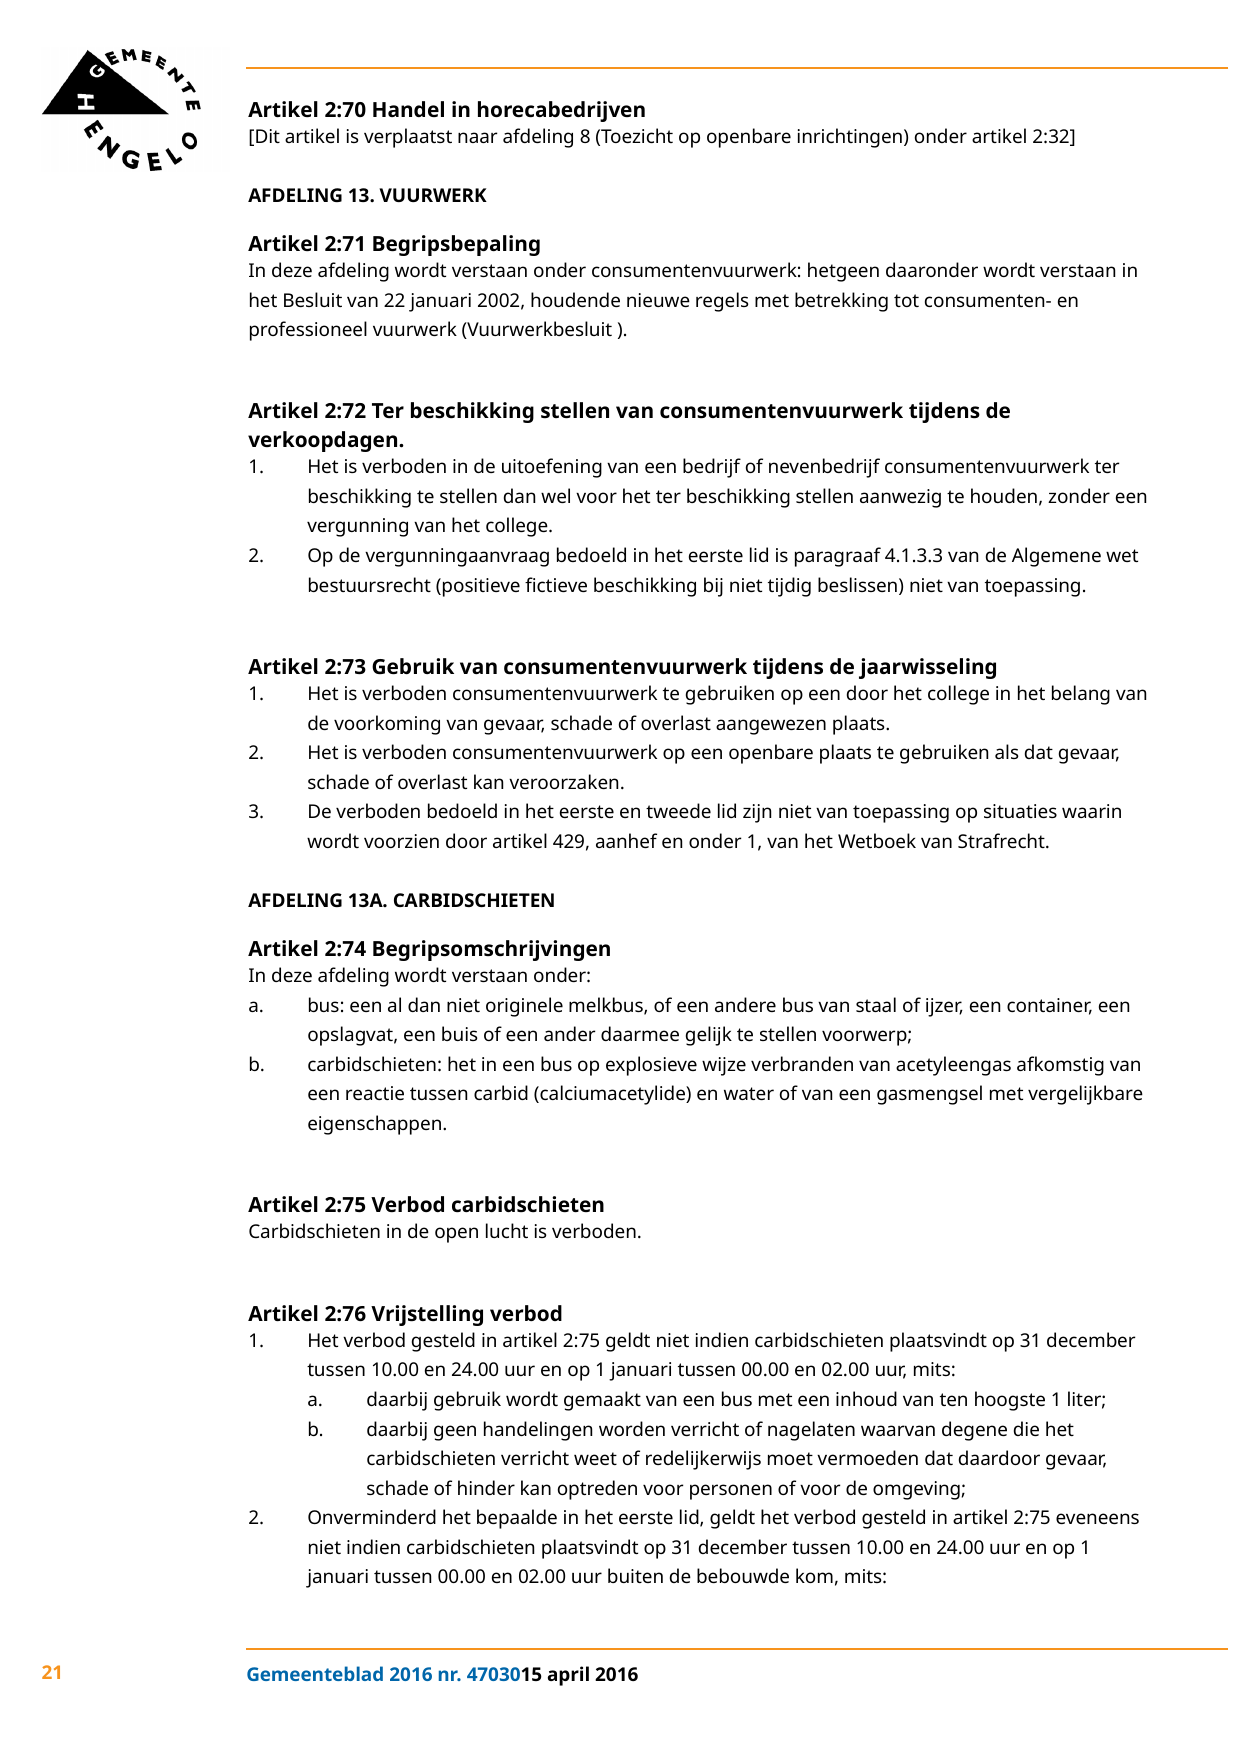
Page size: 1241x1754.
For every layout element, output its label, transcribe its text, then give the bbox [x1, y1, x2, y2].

list De verboden bedoeld in het eerste en tweede lid zijn niet van toepassing op situaties waarin wordt voorzien door artikel 429, aanhef en onder 1, van het Wetboek van Strafrecht. [248, 798, 1152, 854]
list Het verbod gesteld in artikel 2:75 geldt niet indien carbidschieten plaatsvindt op 31 december tussen 10.00 en 24.00 uur en op 1 januari tussen 00.00 en 02.00 uur, mits: [248, 1327, 1152, 1382]
list Het is verboden consumentenvuurwerk op een openbare plaats te gebruiken als dat gevaar, schade of overlast kan veroorzaken. [248, 739, 1152, 795]
text AFDELING 13. VUURWERK [248, 182, 1152, 208]
text Artikel 2:72 Ter beschikking stellen van consumentenvuurwerk tijdens de verkoopdagen. [248, 397, 1152, 453]
list carbidschieten: het in een bus op explosieve wijze verbranden van acetyleengas afkomstig van een reactie tussen carbid (calciumacetylide) en water of van een gasmengsel met vergelijkbare eigenschappen. [248, 1051, 1152, 1136]
text AFDELING 13A. CARBIDSCHIETEN [248, 887, 1152, 913]
text Artikel 2:76 Vrijstelling verbod [248, 1299, 1152, 1327]
text Artikel 2:74 Begripsomschrijvingen [248, 934, 1152, 962]
text In deze afdeling wordt verstaan onder consumentenvuurwerk: hetgeen daaronder wordt verstaan in het Besluit van 22 januari 2002, houdende nieuwe regels met betrekking tot consumenten- en professioneel vuurwerk (Vuurwerkbesluit ). [248, 257, 1152, 342]
picture [41, 47, 231, 172]
list bus: een al dan niet originele melkbus, of een andere bus van staal of ijzer, een container, een opslagvat, een buis of een ander daarmee gelijk te stellen voorwerp; [248, 992, 1152, 1047]
list Het is verboden in de uitoefening van een bedrijf of nevenbedrijf consumentenvuurwerk ter beschikking te stellen dan wel voor het ter beschikking stellen aanwezig te houden, zonder een vergunning van het college. [248, 453, 1152, 538]
text In deze afdeling wordt verstaan onder: [248, 962, 1152, 988]
list Op de vergunningaanvraag bedoeld in het eerste lid is paragraaf 4.1.3.3 van de Algemene wet bestuursrecht (positieve fictieve beschikking bij niet tijdig beslissen) niet van toepassing. [248, 542, 1152, 597]
text [Dit artikel is verplaatst naar afdeling 8 (Toezicht op openbare inrichtingen) onder artikel 2:32] [248, 123, 1152, 149]
list Onverminderd het bepaalde in het eerste lid, geldt het verbod gesteld in artikel 2:75 eveneens niet indien carbidschieten plaatsvindt op 31 december tussen 10.00 en 24.00 uur en op 1 januari tussen 00.00 en 02.00 uur buiten de bebouwde kom, mits: [248, 1504, 1152, 1589]
list daarbij gebruik wordt gemaakt van een bus met een inhoud van ten hoogste 1 liter; [307, 1386, 1152, 1412]
list daarbij geen handelingen worden verricht of nagelaten waarvan degene die het carbidschieten verricht weet of redelijkerwijs moet vermoeden dat daardoor gevaar, schade of hinder kan optreden voor personen of voor de omgeving; [307, 1416, 1152, 1501]
text Artikel 2:71 Begripsbepaling [248, 229, 1152, 257]
text Carbidschieten in de open lucht is verboden. [248, 1219, 1152, 1244]
text Artikel 2:75 Verbod carbidschieten [248, 1190, 1152, 1219]
list Het is verboden consumentenvuurwerk te gebruiken op een door het college in het belang van de voorkoming van gevaar, schade of overlast aangewezen plaats. [248, 680, 1152, 736]
text Artikel 2:73 Gebruik van consumentenvuurwerk tijdens de jaarwisseling [248, 652, 1152, 680]
text Artikel 2:70 Handel in horecabedrijven [248, 95, 1152, 123]
